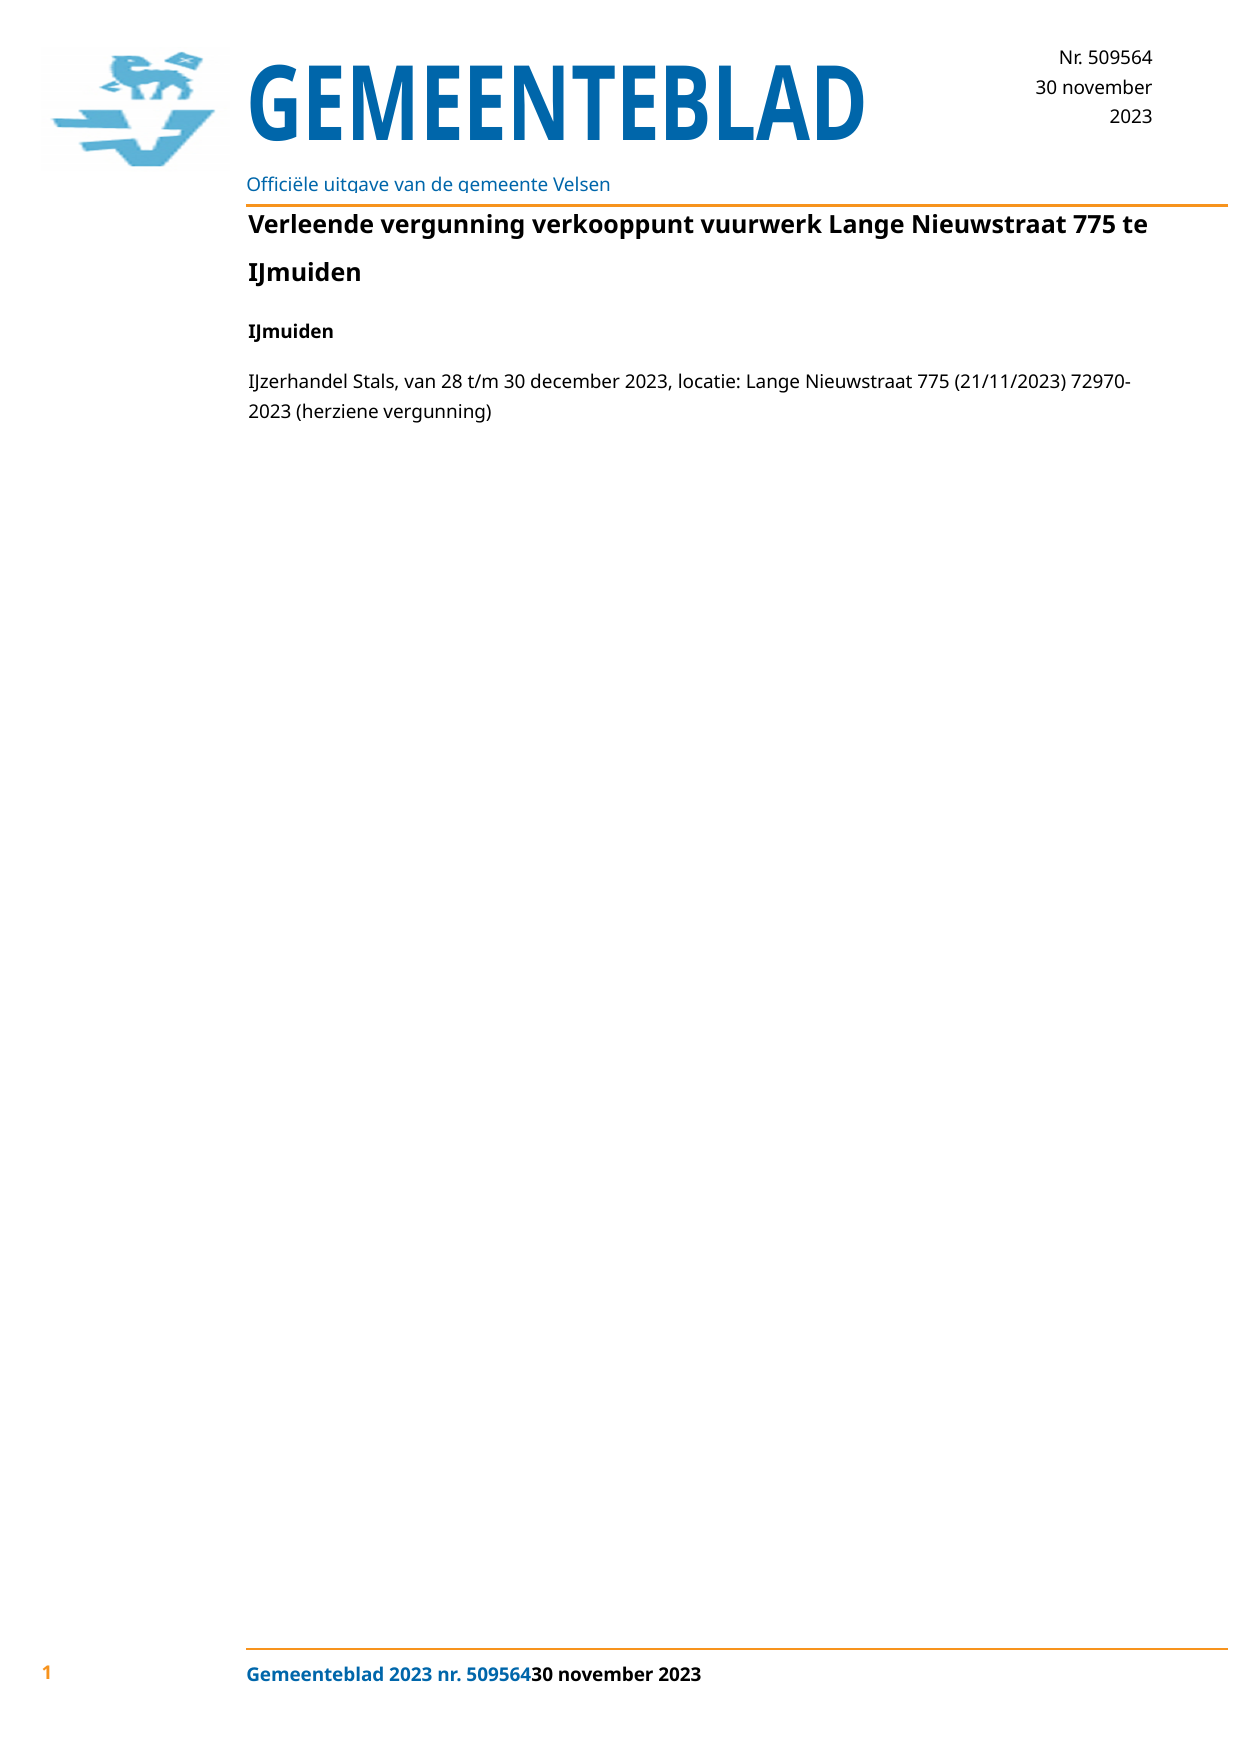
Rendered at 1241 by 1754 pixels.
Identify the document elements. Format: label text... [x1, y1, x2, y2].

text IJmuiden [248, 318, 1152, 344]
picture [41, 47, 231, 172]
text Verleende vergunning verkooppunt vuurwerk Lange Nieuwstraat 775 te IJmuiden [248, 207, 1152, 288]
text IJzerhandel Stals, van 28 t/m 30 december 2023, locatie: Lange Nieuwstraat 775 (21/11/2023) 72970-2023 (herziene vergunning) [248, 368, 1152, 424]
